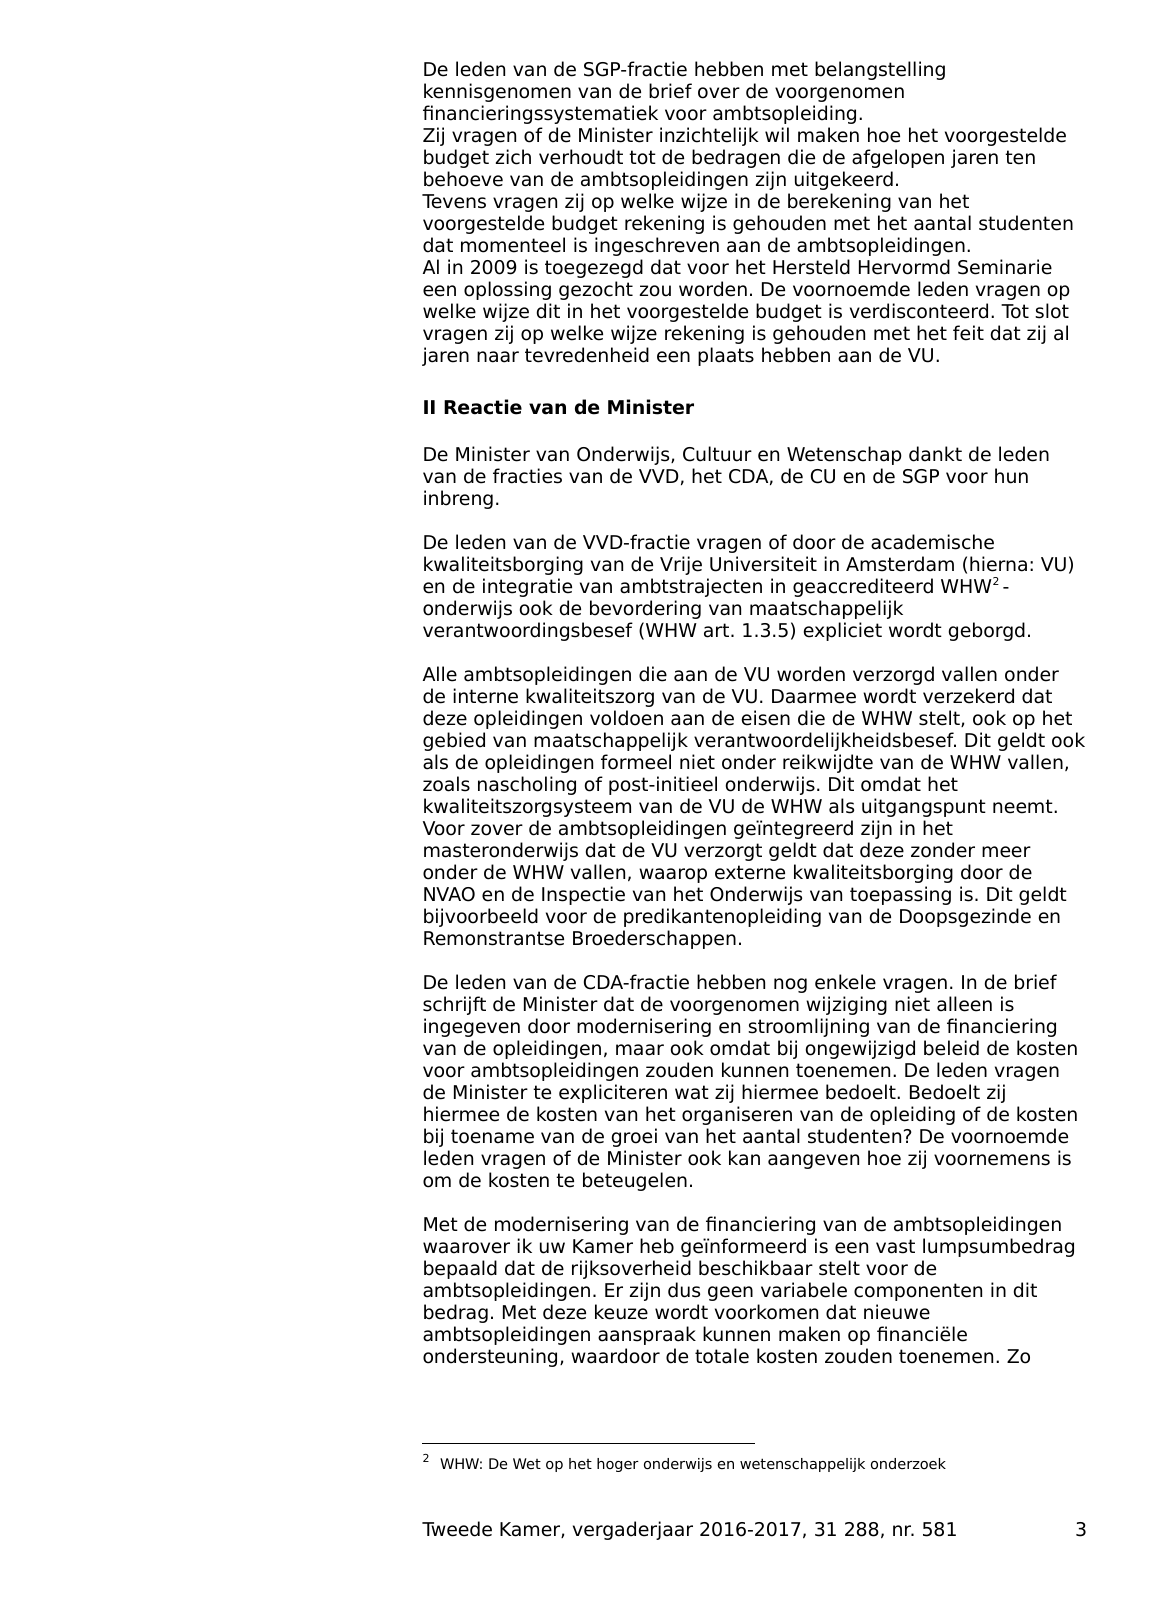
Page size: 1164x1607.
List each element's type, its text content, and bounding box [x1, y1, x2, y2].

text Zij vragen of de Minister inzichtelijk wil maken hoe het voorgestelde budget zich verhoudt tot de bedragen die de afgelopen jaren ten behoeve van de ambtsopleidingen zijn uitgekeerd. [422, 125, 1087, 191]
text Al in 2009 is toegezegd dat voor het Hersteld Hervormd Seminarie een oplossing gezocht zou worden. De voornoemde leden vragen op welke wijze dit in het voorgestelde budget is verdisconteerd. Tot slot vragen zij op welke wijze rekening is gehouden met het feit dat zij al jaren naar tevredenheid een plaats hebben aan de VU. [422, 257, 1087, 367]
text De Minister van Onderwijs, Cultuur en Wetenschap dankt de leden van de fracties van de VVD, het CDA, de CU en de SGP voor hun inbreng. [422, 444, 1087, 510]
text De leden van de VVD-fractie vragen of door de academische kwaliteitsborging van de Vrije Universiteit in Amsterdam (hierna: VU) en de integratie van ambtstrajecten in geaccrediteerd WHW-onderwijs ook de bevordering van maatschappelijk verantwoordingsbesef (WHW art. 1.3.5) expliciet wordt geborgd. [422, 532, 1087, 642]
text De leden van de SGP-fractie hebben met belangstelling kennisgenomen van de brief over de voorgenomen financieringssystematiek voor ambtsopleiding. [422, 59, 1087, 125]
text WHW: De Wet op het hoger onderwijs en wetenschappelijk onderzoek [422, 1452, 1087, 1474]
text Tevens vragen zij op welke wijze in de berekening van het voorgestelde budget rekening is gehouden met het aantal studenten dat momenteel is ingeschreven aan de ambtsopleidingen. [422, 191, 1087, 257]
text Met de modernisering van de financiering van de ambtsopleidingen waarover ik uw Kamer heb geïnformeerd is een vast lumpsumbedrag bepaald dat de rijksoverheid beschikbaar stelt voor de ambtsopleidingen. Er zijn dus geen variabele componenten in dit bedrag. Met deze keuze wordt voorkomen dat nieuwe ambtsopleidingen aanspraak kunnen maken op financiële ondersteuning, waardoor de totale kosten zouden toenemen. Zo [422, 1214, 1087, 1368]
subtitle II Reactie van de Minister [422, 397, 1087, 419]
text De leden van de CDA-fractie hebben nog enkele vragen. In de brief schrijft de Minister dat de voorgenomen wijziging niet alleen is ingegeven door modernisering en stroomlijning van de financiering van de opleidingen, maar ook omdat bij ongewijzigd beleid de kosten voor ambtsopleidingen zouden kunnen toenemen. De leden vragen de Minister te expliciteren wat zij hiermee bedoelt. Bedoelt zij hiermee de kosten van het organiseren van de opleiding of de kosten bij toename van de groei van het aantal studenten? De voornoemde leden vragen of de Minister ook kan aangeven hoe zij voornemens is om de kosten te beteugelen. [422, 972, 1087, 1192]
text Alle ambtsopleidingen die aan de VU worden verzorgd vallen onder de interne kwaliteitszorg van de VU. Daarmee wordt verzekerd dat deze opleidingen voldoen aan de eisen die de WHW stelt, ook op het gebied van maatschappelijk verantwoordelijkheidsbesef. Dit geldt ook als de opleidingen formeel niet onder reikwijdte van de WHW vallen, zoals nascholing of post-initieel onderwijs. Dit omdat het kwaliteitszorgsysteem van de VU de WHW als uitgangspunt neemt. Voor zover de ambtsopleidingen geïntegreerd zijn in het masteronderwijs dat de VU verzorgt geldt dat deze zonder meer onder de WHW vallen, waarop externe kwaliteitsborging door de NVAO en de Inspectie van het Onderwijs van toepassing is. Dit geldt bijvoorbeeld voor de predikantenopleiding van de Doopsgezinde en Remonstrantse Broederschappen. [422, 664, 1087, 950]
